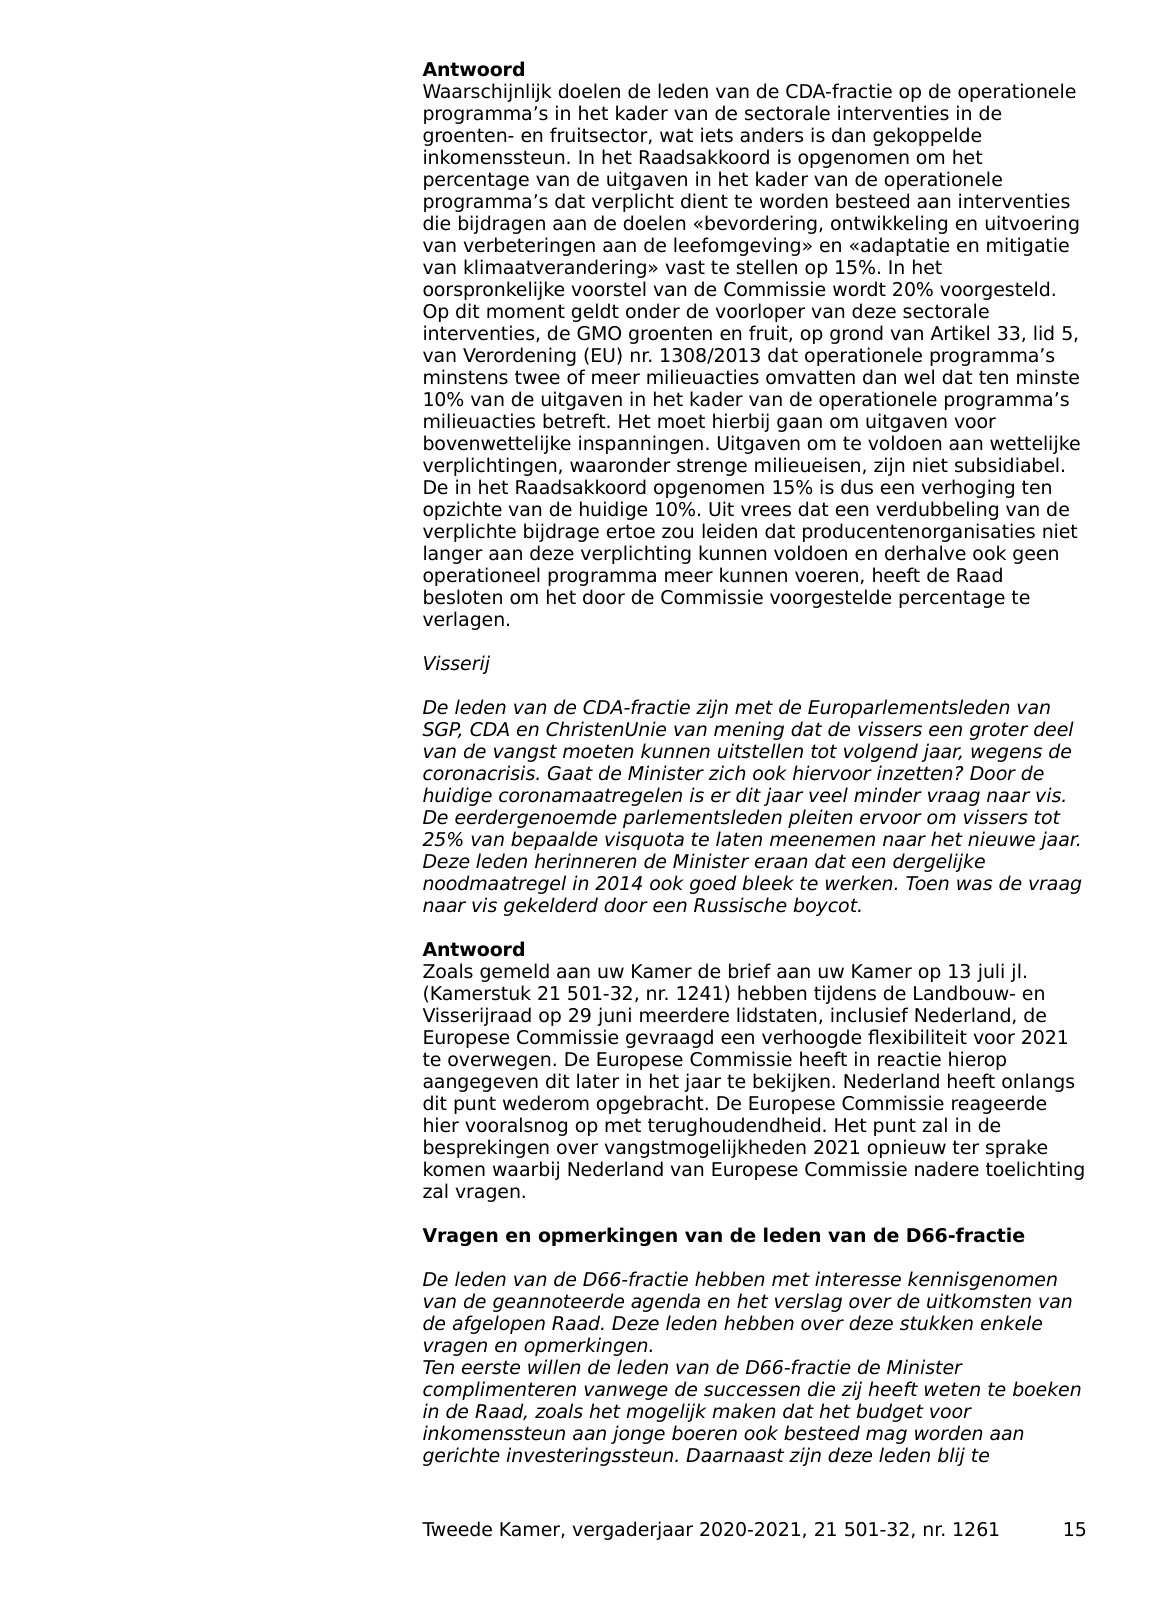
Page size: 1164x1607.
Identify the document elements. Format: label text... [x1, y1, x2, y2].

text Op dit moment geldt onder de voorloper van deze sectorale interventies, de GMO groenten en fruit, op grond van Artikel 33, lid 5, van Verordening (EU) nr. 1308/2013 dat operationele programma’s minstens twee of meer milieuacties omvatten dan wel dat ten minste 10% van de uitgaven in het kader van de operationele programma’s milieuacties betreft. Het moet hierbij gaan om uitgaven voor bovenwettelijke inspanningen. Uitgaven om te voldoen aan wettelijke verplichtingen, waaronder strenge milieueisen, zijn niet subsidiabel. De in het Raadsakkoord opgenomen 15% is dus een verhoging ten opzichte van de huidige 10%. Uit vrees dat een verdubbeling van de verplichte bijdrage ertoe zou leiden dat producentenorganisaties niet langer aan deze verplichting kunnen voldoen en derhalve ook geen operationeel programma meer kunnen voeren, heeft de Raad besloten om het door de Commissie voorgestelde percentage te verlagen. [422, 301, 1087, 631]
subtitle Visserij [422, 653, 1087, 675]
text De leden van de CDA-fractie zijn met de Europarlementsleden van SGP, CDA en ChristenUnie van mening dat de vissers een groter deel van de vangst moeten kunnen uitstellen tot volgend jaar, wegens de coronacrisis. Gaat de Minister zich ook hiervoor inzetten? Door de huidige coronamaatregelen is er dit jaar veel minder vraag naar vis. De eerdergenoemde parlementsleden pleiten ervoor om vissers tot 25% van bepaalde visquota te laten meenemen naar het nieuwe jaar. Deze leden herinneren de Minister eraan dat een dergelijke noodmaatregel in 2014 ook goed bleek te werken. Toen was de vraag naar vis gekelderd door een Russische boycot. [422, 697, 1087, 917]
text Zoals gemeld aan uw Kamer de brief aan uw Kamer op 13 juli jl. (Kamerstuk 21 501-32, nr. 1241) hebben tijdens de Landbouw- en Visserijraad op 29 juni meerdere lidstaten, inclusief Nederland, de Europese Commissie gevraagd een verhoogde flexibiliteit voor 2021 te overwegen. De Europese Commissie heeft in reactie hierop aangegeven dit later in het jaar te bekijken. Nederland heeft onlangs dit punt wederom opgebracht. De Europese Commissie reageerde hier vooralsnog op met terughoudendheid. Het punt zal in de besprekingen over vangstmogelijkheden 2021 opnieuw ter sprake komen waarbij Nederland van Europese Commissie nadere toelichting zal vragen. [422, 961, 1087, 1203]
text Waarschijnlijk doelen de leden van de CDA-fractie op de operationele programma’s in het kader van de sectorale interventies in de groenten- en fruitsector, wat iets anders is dan gekoppelde inkomenssteun. In het Raadsakkoord is opgenomen om het percentage van de uitgaven in het kader van de operationele programma’s dat verplicht dient te worden besteed aan interventies die bijdragen aan de doelen «bevordering, ontwikkeling en uitvoering van verbeteringen aan de leefomgeving» en «adaptatie en mitigatie van klimaatverandering» vast te stellen op 15%. In het oorspronkelijke voorstel van de Commissie wordt 20% voorgesteld. [422, 81, 1087, 301]
text Ten eerste willen de leden van de D66-fractie de Minister complimenteren vanwege de successen die zij heeft weten te boeken in de Raad, zoals het mogelijk maken dat het budget voor inkomenssteun aan jonge boeren ook besteed mag worden aan gerichte investeringssteun. Daarnaast zijn deze leden blij te [422, 1357, 1087, 1467]
text Antwoord [422, 59, 1087, 81]
text Antwoord [422, 939, 1087, 961]
subtitle Vragen en opmerkingen van de leden van de D66-fractie [422, 1225, 1087, 1247]
text De leden van de D66-fractie hebben met interesse kennisgenomen van de geannoteerde agenda en het verslag over de uitkomsten van de afgelopen Raad. Deze leden hebben over deze stukken enkele vragen en opmerkingen. [422, 1269, 1087, 1357]
